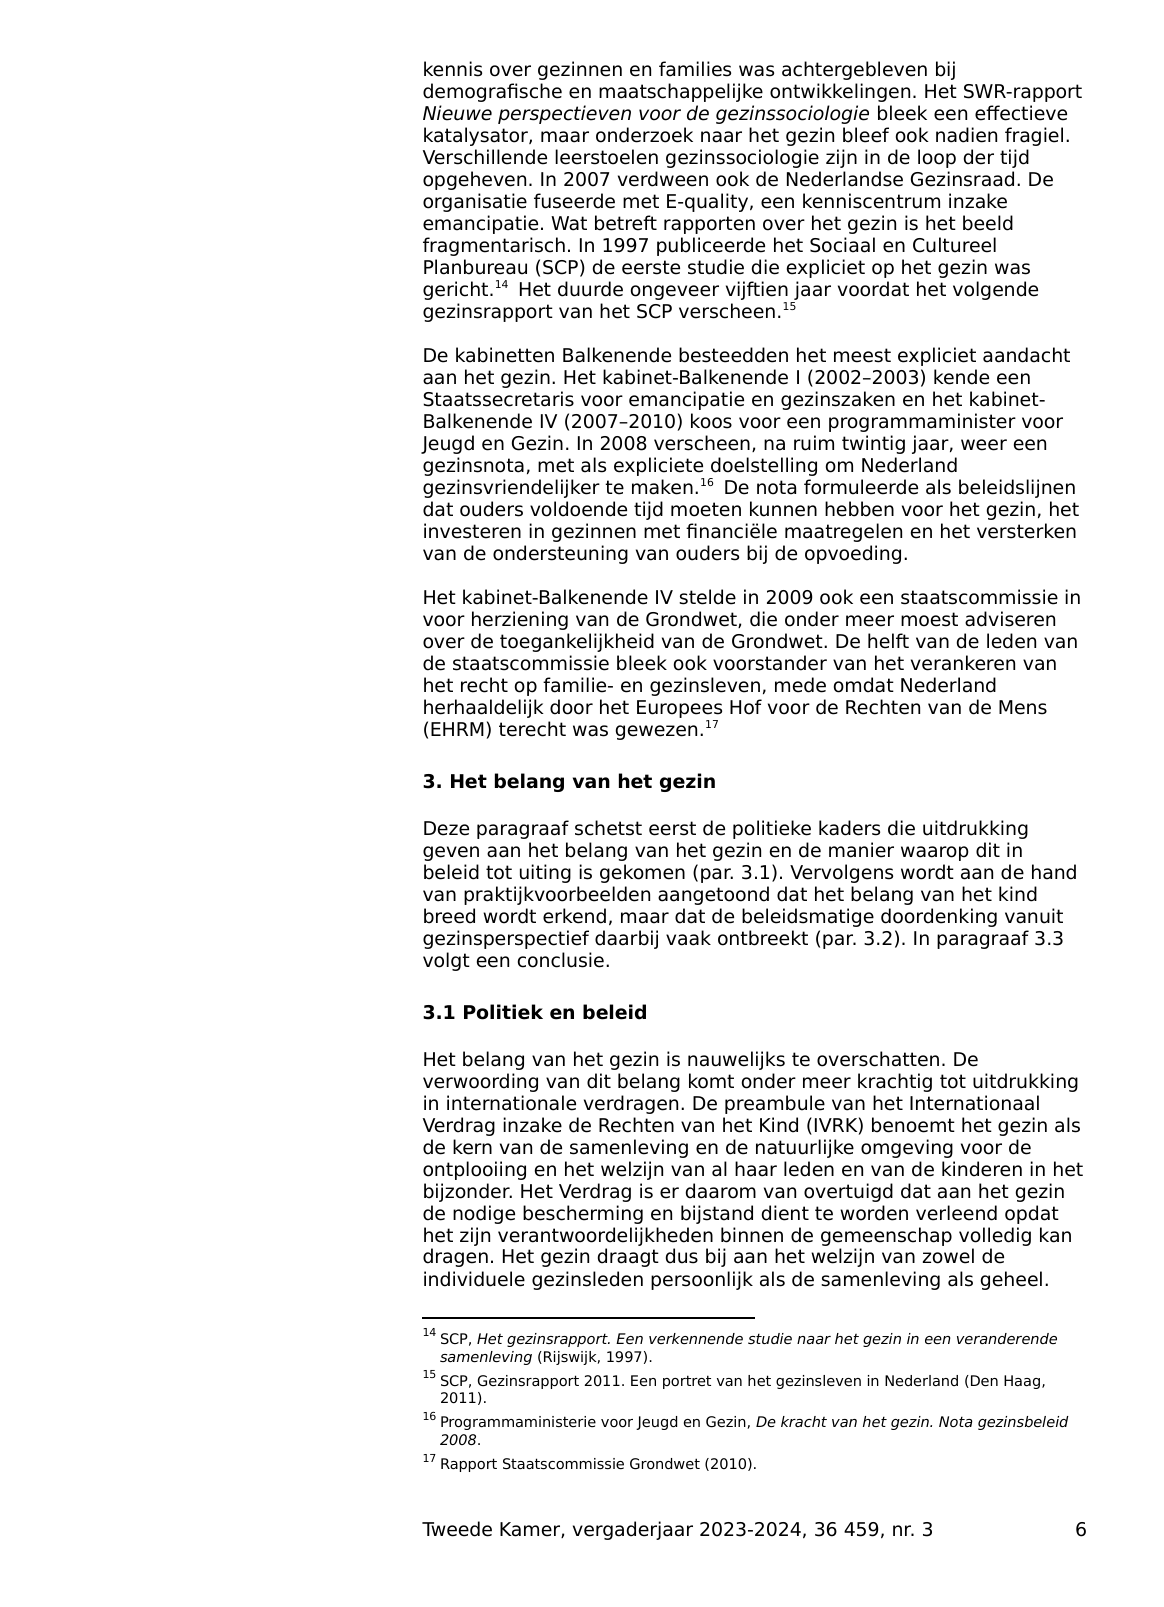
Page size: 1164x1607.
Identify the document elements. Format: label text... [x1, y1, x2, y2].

text Programmaministerie voor Jeugd en Gezin, De kracht van het gezin. Nota gezinsbeleid 2008. [422, 1410, 1087, 1449]
text SCP, Gezinsrapport 2011. Een portret van het gezinsleven in Nederland (Den Haag, 2011). [422, 1368, 1087, 1407]
subtitle 3.1 Politiek en beleid [422, 1002, 1087, 1024]
text De kabinetten Balkenende besteedden het meest expliciet aandacht aan het gezin. Het kabinet-Balkenende I (2002–2003) kende een Staatssecretaris voor emancipatie en gezinszaken en het kabinet-Balkenende IV (2007–2010) koos voor een programmaminister voor Jeugd en Gezin. In 2008 verscheen, na ruim twintig jaar, weer een gezinsnota, met als expliciete doelstelling om Nederland gezinsvriendelijker te maken. De nota formuleerde als beleidslijnen dat ouders voldoende tijd moeten kunnen hebben voor het gezin, het investeren in gezinnen met financiële maatregelen en het versterken van de ondersteuning van ouders bij de opvoeding. [422, 345, 1087, 565]
text Rapport Staatscommissie Grondwet (2010). [422, 1452, 1087, 1474]
text SCP, Het gezinsrapport. Een verkennende studie naar het gezin in een veranderende samenleving (Rijswijk, 1997). [422, 1327, 1087, 1366]
text kennis over gezinnen en families was achtergebleven bij demografische en maatschappelijke ontwikkelingen. Het SWR-rapport Nieuwe perspectieven voor de gezinssociologie bleek een effectieve katalysator, maar onderzoek naar het gezin bleef ook nadien fragiel. Verschillende leerstoelen gezinssociologie zijn in de loop der tijd opgeheven. In 2007 verdween ook de Nederlandse Gezinsraad. De organisatie fuseerde met E-quality, een kenniscentrum inzake emancipatie. Wat betreft rapporten over het gezin is het beeld fragmentarisch. In 1997 publiceerde het Sociaal en Cultureel Planbureau (SCP) de eerste studie die expliciet op het gezin was gericht. Het duurde ongeveer vijftien jaar voordat het volgende gezinsrapport van het SCP verscheen. [422, 59, 1087, 323]
subtitle 3. Het belang van het gezin [422, 771, 1087, 793]
text Deze paragraaf schetst eerst de politieke kaders die uitdrukking geven aan het belang van het gezin en de manier waarop dit in beleid tot uiting is gekomen (par. 3.1). Vervolgens wordt aan de hand van praktijkvoorbeelden aangetoond dat het belang van het kind breed wordt erkend, maar dat de beleidsmatige doordenking vanuit gezinsperspectief daarbij vaak ontbreekt (par. 3.2). In paragraaf 3.3 volgt een conclusie. [422, 818, 1087, 972]
text Het belang van het gezin is nauwelijks te overschatten. De verwoording van dit belang komt onder meer krachtig tot uitdrukking in internationale verdragen. De preambule van het Internationaal Verdrag inzake de Rechten van het Kind (IVRK) benoemt het gezin als de kern van de samenleving en de natuurlijke omgeving voor de ontplooiing en het welzijn van al haar leden en van de kinderen in het bijzonder. Het Verdrag is er daarom van overtuigd dat aan het gezin de nodige bescherming en bijstand dient te worden verleend opdat het zijn verantwoordelijkheden binnen de gemeenschap volledig kan dragen. Het gezin draagt dus bij aan het welzijn van zowel de individuele gezinsleden persoonlijk als de samenleving als geheel. [422, 1049, 1087, 1290]
text Het kabinet-Balkenende IV stelde in 2009 ook een staatscommissie in voor herziening van de Grondwet, die onder meer moest adviseren over de toegankelijkheid van de Grondwet. De helft van de leden van de staatscommissie bleek ook voorstander van het verankeren van het recht op familie- en gezinsleven, mede omdat Nederland herhaaldelijk door het Europees Hof voor de Rechten van de Mens (EHRM) terecht was gewezen. [422, 587, 1087, 741]
